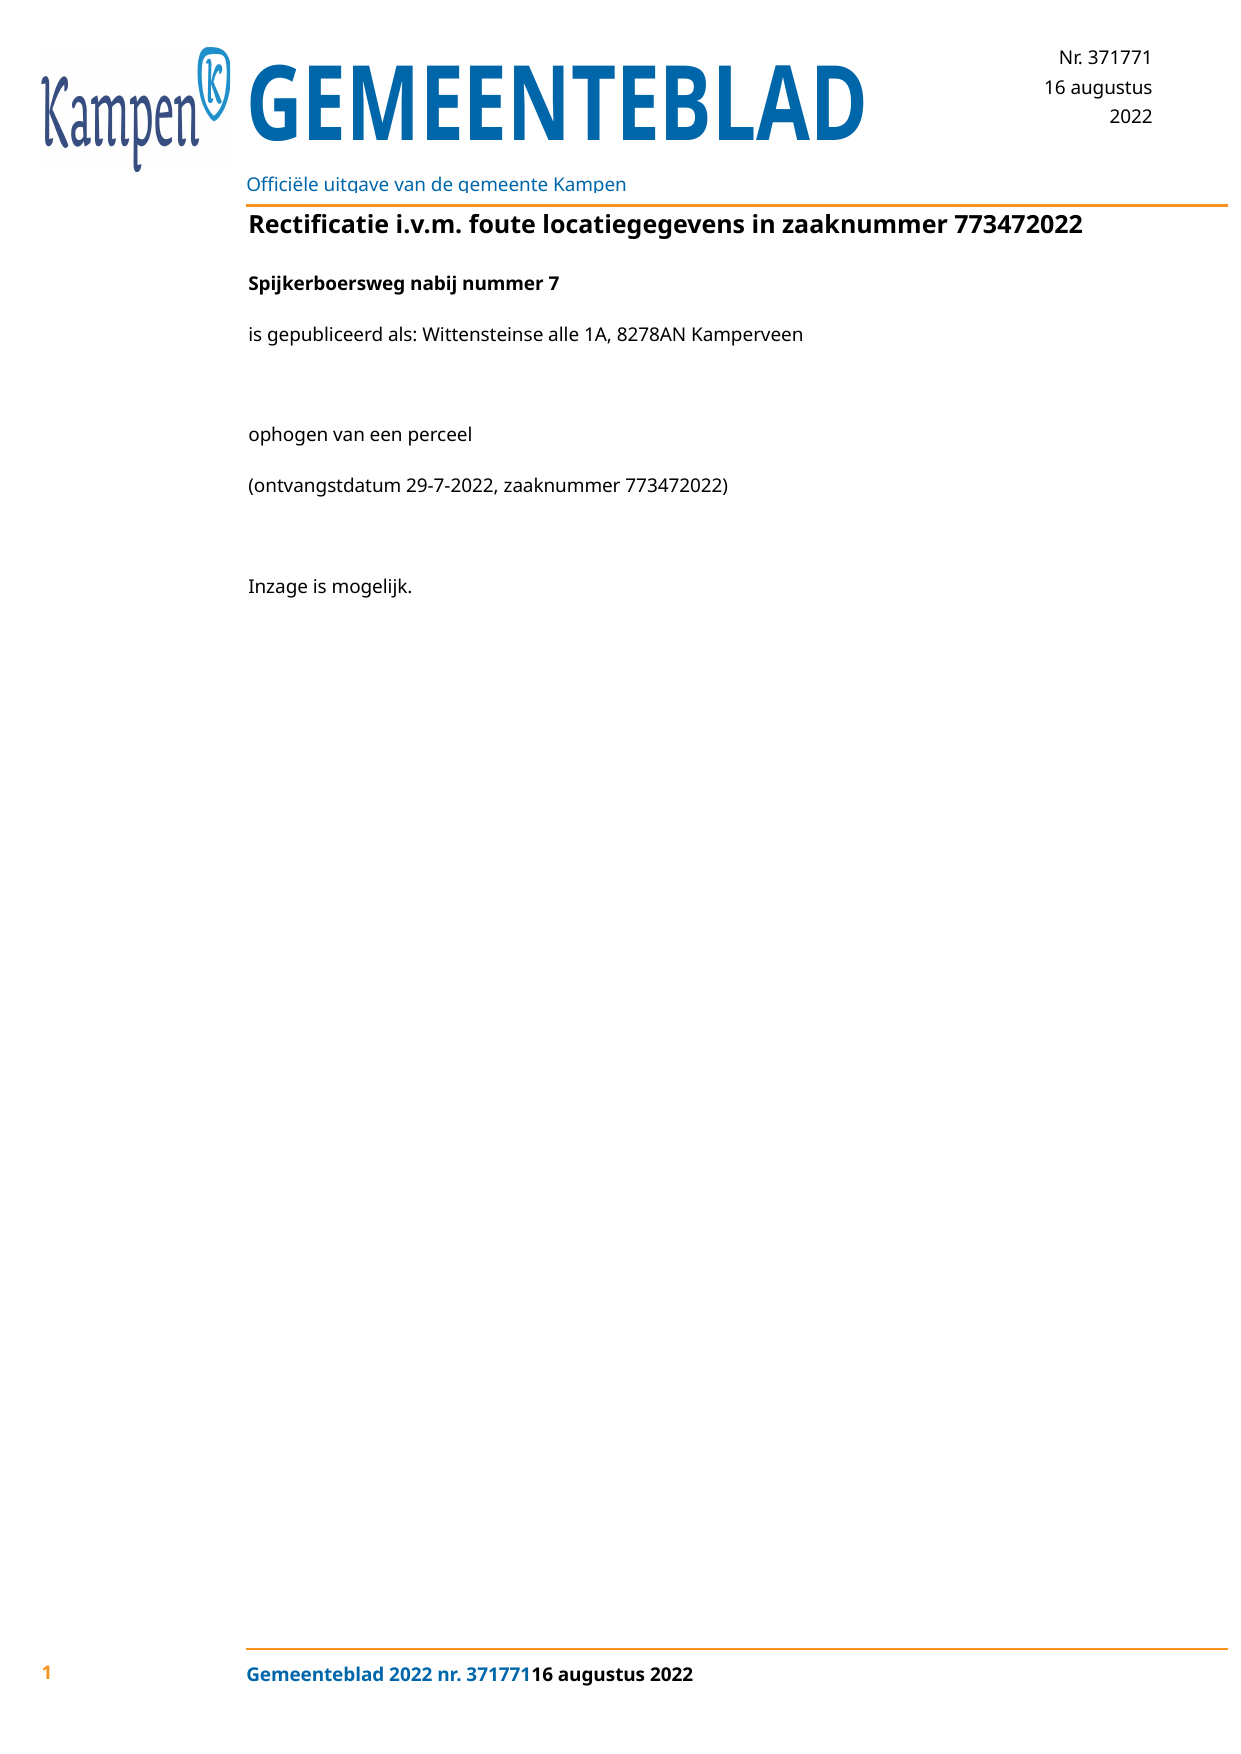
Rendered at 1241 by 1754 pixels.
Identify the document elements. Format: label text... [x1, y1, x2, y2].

text (ontvangstdatum 29-7-2022, zaaknummer 773472022) [248, 472, 1152, 498]
text Spijkerboersweg nabij nummer 7 [248, 270, 1152, 296]
text ophogen van een perceel [248, 422, 1152, 447]
text Rectificatie i.v.m. foute locatiegegevens in zaaknummer 773472022 [248, 207, 1152, 241]
picture [41, 47, 231, 172]
text Inzage is mogelijk. [248, 573, 1152, 598]
text is gepubliceerd als: Wittensteinse alle 1A, 8278AN Kamperveen [248, 321, 1152, 346]
